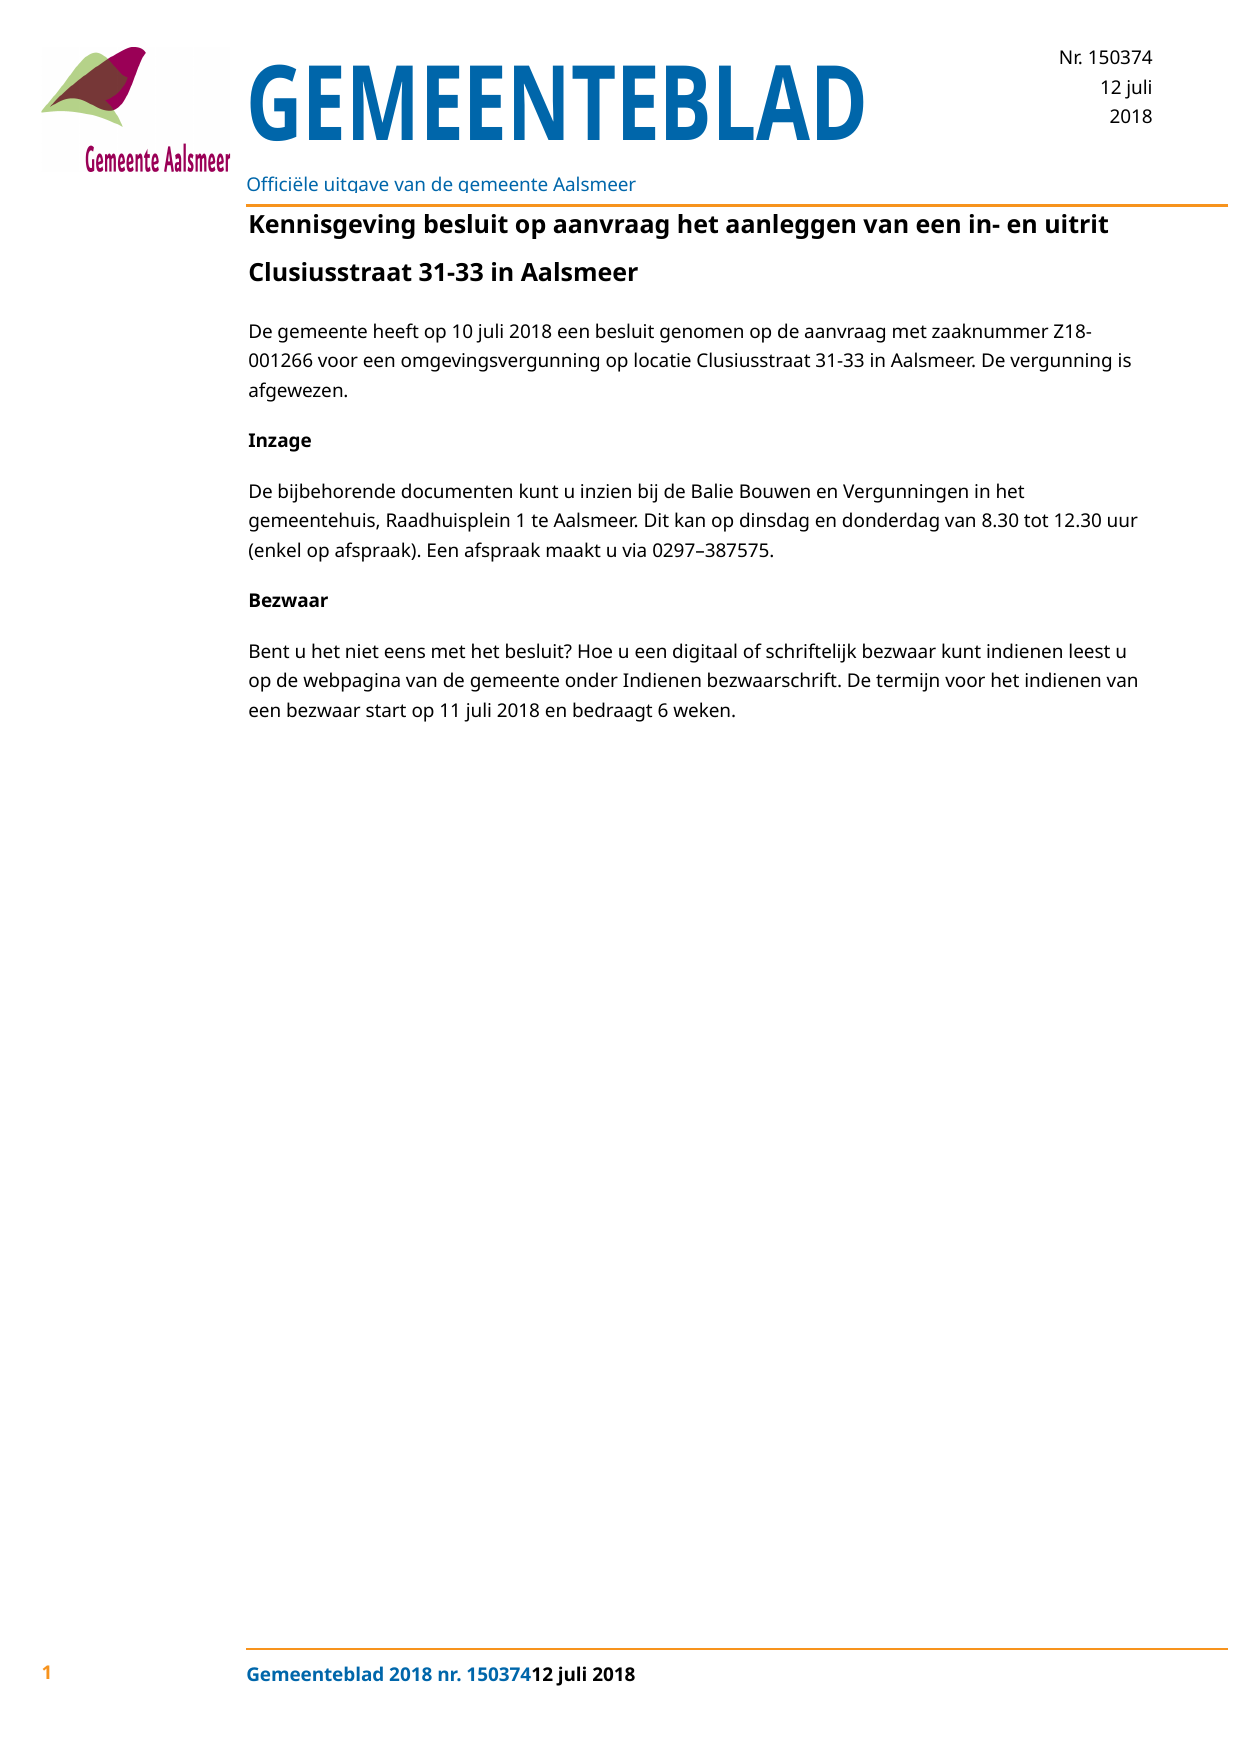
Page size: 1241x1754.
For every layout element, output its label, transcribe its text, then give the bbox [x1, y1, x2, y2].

text De gemeente heeft op 10 juli 2018 een besluit genomen op de aanvraag met zaaknummer Z18-001266 voor een omgevingsvergunning op locatie Clusiusstraat 31-33 in Aalsmeer. De vergunning is afgewezen. [248, 318, 1152, 403]
picture [41, 47, 231, 172]
text Kennisgeving besluit op aanvraag het aanleggen van een in- en uitrit Clusiusstraat 31-33 in Aalsmeer [248, 207, 1152, 288]
text De bijbehorende documenten kunt u inzien bij de Balie Bouwen en Vergunningen in het gemeentehuis, Raadhuisplein 1 te Aalsmeer. Dit kan op dinsdag en donderdag van 8.30 tot 12.30 uur (enkel op afspraak). Een afspraak maakt u via 0297–387575. [248, 478, 1152, 563]
text Inzage [248, 427, 1152, 453]
text Bezwaar [248, 587, 1152, 613]
text Bent u het niet eens met het besluit? Hoe u een digitaal of schriftelijk bezwaar kunt indienen leest u op de webpagina van de gemeente onder Indienen bezwaarschrift. De termijn voor het indienen van een bezwaar start op 11 juli 2018 en bedraagt 6 weken. [248, 638, 1152, 723]
